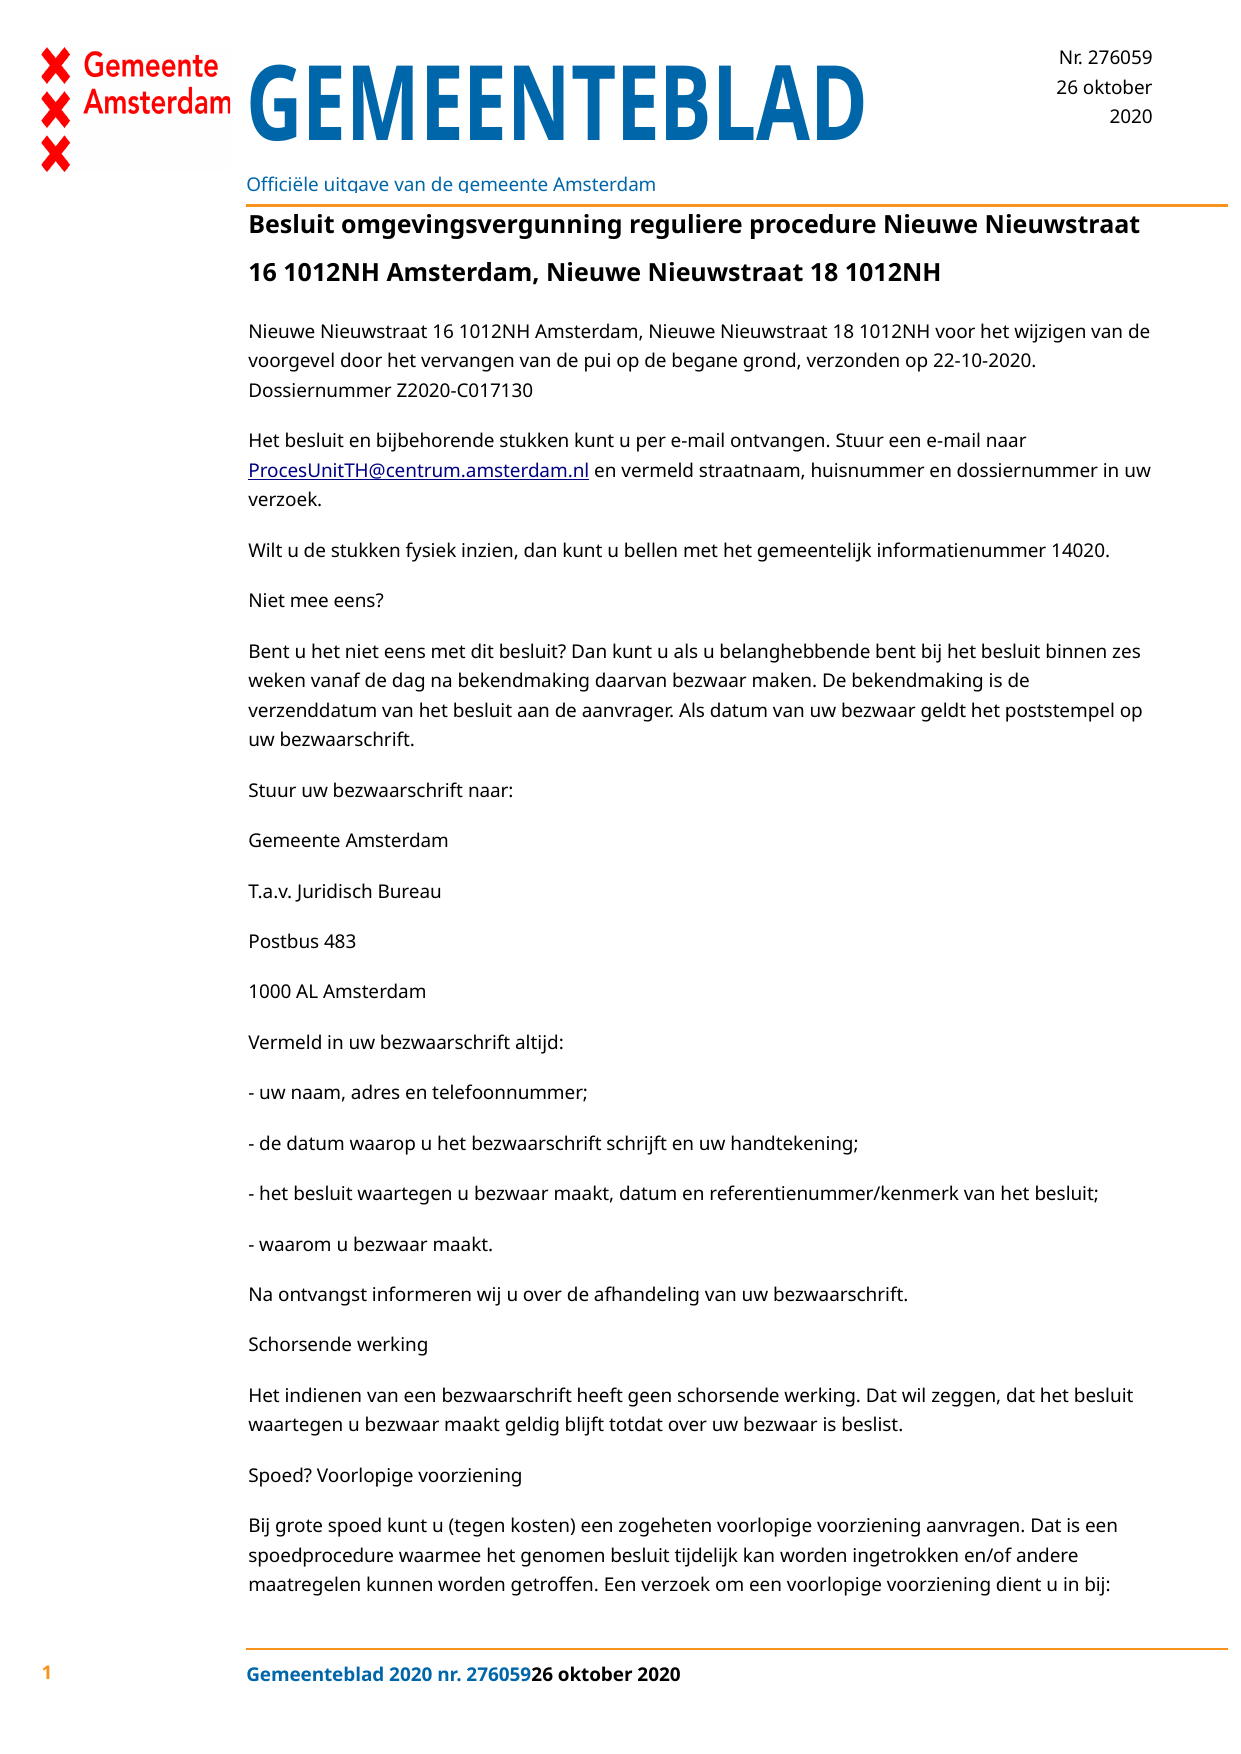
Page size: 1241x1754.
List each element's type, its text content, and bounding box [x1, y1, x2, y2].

text Spoed? Voorlopige voorziening [248, 1462, 1152, 1488]
text Wilt u de stukken fysiek inzien, dan kunt u bellen met het gemeentelijk informatienummer 14020. [248, 537, 1152, 563]
text Gemeente Amsterdam [248, 827, 1152, 853]
text Postbus 483 [248, 928, 1152, 954]
text Besluit omgevingsvergunning reguliere procedure Nieuwe Nieuwstraat 16 1012NH Amsterdam, Nieuwe Nieuwstraat 18 1012NH [248, 207, 1152, 288]
text Bent u het niet eens met dit besluit? Dan kunt u als u belanghebbende bent bij het besluit binnen zes weken vanaf de dag na bekendmaking daarvan bezwaar maken. De bekendmaking is de verzenddatum van het besluit aan de aanvrager. Als datum van uw bezwaar geldt het poststempel op uw bezwaarschrift. [248, 638, 1152, 752]
text T.a.v. Juridisch Bureau [248, 878, 1152, 904]
text Vermeld in uw bezwaarschrift altijd: [248, 1029, 1152, 1055]
picture [41, 47, 231, 172]
text - het besluit waartegen u bezwaar maakt, datum en referentienummer/kenmerk van het besluit; [248, 1180, 1152, 1206]
text 1000 AL Amsterdam [248, 979, 1152, 1004]
text Niet mee eens? [248, 587, 1152, 613]
text Het besluit en bijbehorende stukken kunt u per e-mail ontvangen. Stuur een e-mail naar ProcesUnitTH@centrum.amsterdam.nl en vermeld straatnaam, huisnummer en dossiernummer in uw verzoek. [248, 427, 1152, 512]
text Stuur uw bezwaarschrift naar: [248, 777, 1152, 803]
text - waarom u bezwaar maakt. [248, 1231, 1152, 1257]
text Schorsende werking [248, 1332, 1152, 1357]
text - uw naam, adres en telefoonnummer; [248, 1079, 1152, 1105]
text Bij grote spoed kunt u (tegen kosten) een zogeheten voorlopige voorziening aanvragen. Dat is een spoedprocedure waarmee het genomen besluit tijdelijk kan worden ingetrokken en/of andere maatregelen kunnen worden getroffen. Een verzoek om een voorlopige voorziening dient u in bij: [248, 1512, 1152, 1597]
text - de datum waarop u het bezwaarschrift schrijft en uw handtekening; [248, 1130, 1152, 1156]
text Het indienen van een bezwaarschrift heeft geen schorsende werking. Dat wil zeggen, dat het besluit waartegen u bezwaar maakt geldig blijft totdat over uw bezwaar is beslist. [248, 1382, 1152, 1437]
text Nieuwe Nieuwstraat 16 1012NH Amsterdam, Nieuwe Nieuwstraat 18 1012NH voor het wijzigen van de voorgevel door het vervangen van de pui op de begane grond, verzonden op 22-10-2020. Dossiernummer Z2020-C017130 [248, 318, 1152, 403]
text Na ontvangst informeren wij u over de afhandeling van uw bezwaarschrift. [248, 1281, 1152, 1307]
